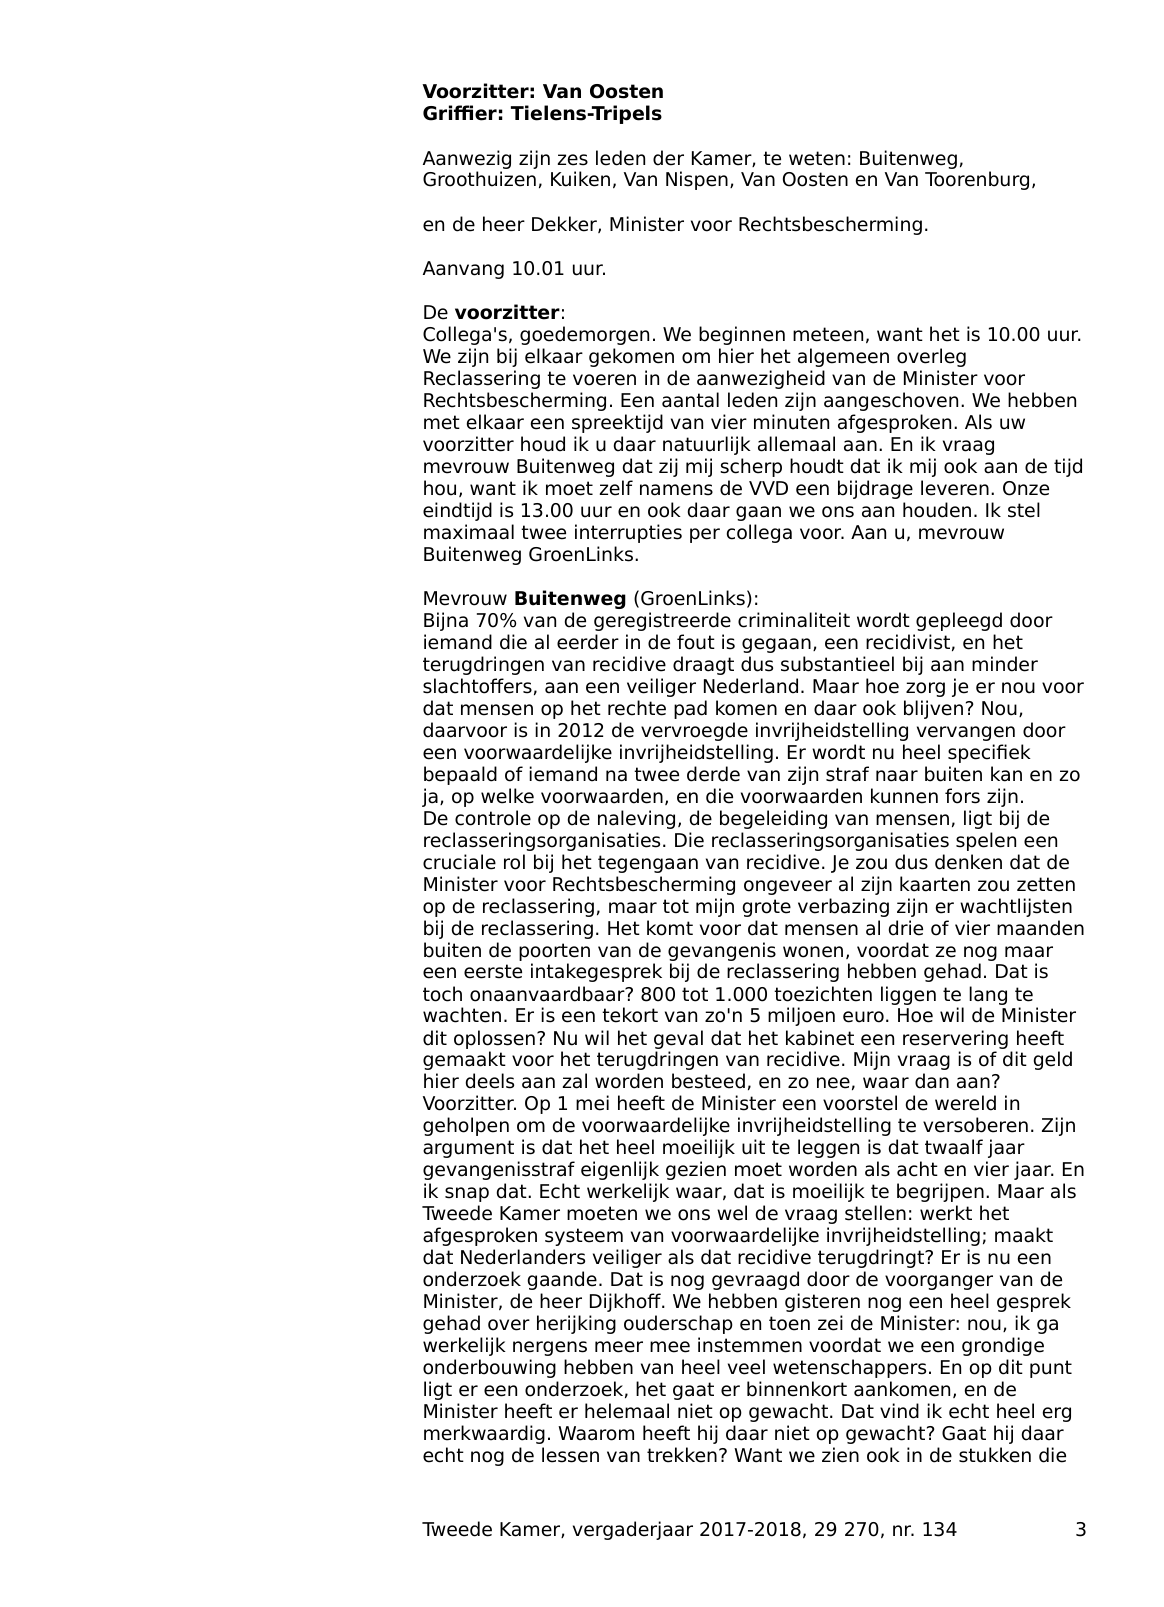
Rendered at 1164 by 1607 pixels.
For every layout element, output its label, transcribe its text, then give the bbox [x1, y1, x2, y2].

text De voorzitter: [422, 302, 1087, 324]
text en de heer Dekker, Minister voor Rechtsbescherming. [422, 213, 1087, 236]
text Collega's, goedemorgen. We beginnen meteen, want het is 10.00 uur. We zijn bij elkaar gekomen om hier het algemeen overleg Reclassering te voeren in de aanwezigheid van de Minister voor Rechtsbescherming. Een aantal leden zijn aangeschoven. We hebben met elkaar een spreektijd van vier minuten afgesproken. Als uw voorzitter houd ik u daar natuurlijk allemaal aan. En ik vraag mevrouw Buitenweg dat zij mij scherp houdt dat ik mij ook aan de tijd hou, want ik moet zelf namens de VVD een bijdrage leveren. Onze eindtijd is 13.00 uur en ook daar gaan we ons aan houden. Ik stel maximaal twee interrupties per collega voor. Aan u, mevrouw Buitenweg GroenLinks. [422, 324, 1087, 566]
text Voorzitter: Van Oosten [422, 81, 1087, 103]
text Aanvang 10.01 uur. [422, 258, 1087, 280]
text Griffier: Tielens-Tripels [422, 103, 1087, 125]
text Voorzitter. Op 1 mei heeft de Minister een voorstel de wereld in geholpen om de voorwaardelijke invrijheidstelling te versoberen. Zijn argument is dat het heel moeilijk uit te leggen is dat twaalf jaar gevangenisstraf eigenlijk gezien moet worden als acht en vier jaar. En ik snap dat. Echt werkelijk waar, dat is moeilijk te begrijpen. Maar als Tweede Kamer moeten we ons wel de vraag stellen: werkt het afgesproken systeem van voorwaardelijke invrijheidstelling; maakt dat Nederlanders veiliger als dat recidive terugdringt? Er is nu een onderzoek gaande. Dat is nog gevraagd door de voorganger van de Minister, de heer Dijkhoff. We hebben gisteren nog een heel gesprek gehad over herijking ouderschap en toen zei de Minister: nou, ik ga werkelijk nergens meer mee instemmen voordat we een grondige onderbouwing hebben van heel veel wetenschappers. En op dit punt ligt er een onderzoek, het gaat er binnenkort aankomen, en de Minister heeft er helemaal niet op gewacht. Dat vind ik echt heel erg merkwaardig. Waarom heeft hij daar niet op gewacht? Gaat hij daar echt nog de lessen van trekken? Want we zien ook in de stukken die [422, 1093, 1087, 1467]
text Aanwezig zijn zes leden der Kamer, te weten: Buitenweg, Groothuizen, Kuiken, Van Nispen, Van Oosten en Van Toorenburg, [422, 147, 1087, 191]
text Mevrouw Buitenweg (GroenLinks): [422, 588, 1087, 610]
text Bijna 70% van de geregistreerde criminaliteit wordt gepleegd door iemand die al eerder in de fout is gegaan, een recidivist, en het terugdringen van recidive draagt dus substantieel bij aan minder slachtoffers, aan een veiliger Nederland. Maar hoe zorg je er nou voor dat mensen op het rechte pad komen en daar ook blijven? Nou, daarvoor is in 2012 de vervroegde invrijheidstelling vervangen door een voorwaardelijke invrijheidstelling. Er wordt nu heel specifiek bepaald of iemand na twee derde van zijn straf naar buiten kan en zo ja, op welke voorwaarden, en die voorwaarden kunnen fors zijn. [422, 610, 1087, 808]
text De controle op de naleving, de begeleiding van mensen, ligt bij de reclasseringsorganisaties. Die reclasseringsorganisaties spelen een cruciale rol bij het tegengaan van recidive. Je zou dus denken dat de Minister voor Rechtsbescherming ongeveer al zijn kaarten zou zetten op de reclassering, maar tot mijn grote verbazing zijn er wachtlijsten bij de reclassering. Het komt voor dat mensen al drie of vier maanden buiten de poorten van de gevangenis wonen, voordat ze nog maar een eerste intakegesprek bij de reclassering hebben gehad. Dat is toch onaanvaardbaar? 800 tot 1.000 toezichten liggen te lang te wachten. Er is een tekort van zo'n 5 miljoen euro. Hoe wil de Minister dit oplossen? Nu wil het geval dat het kabinet een reservering heeft gemaakt voor het terugdringen van recidive. Mijn vraag is of dit geld hier deels aan zal worden besteed, en zo nee, waar dan aan? [422, 808, 1087, 1093]
